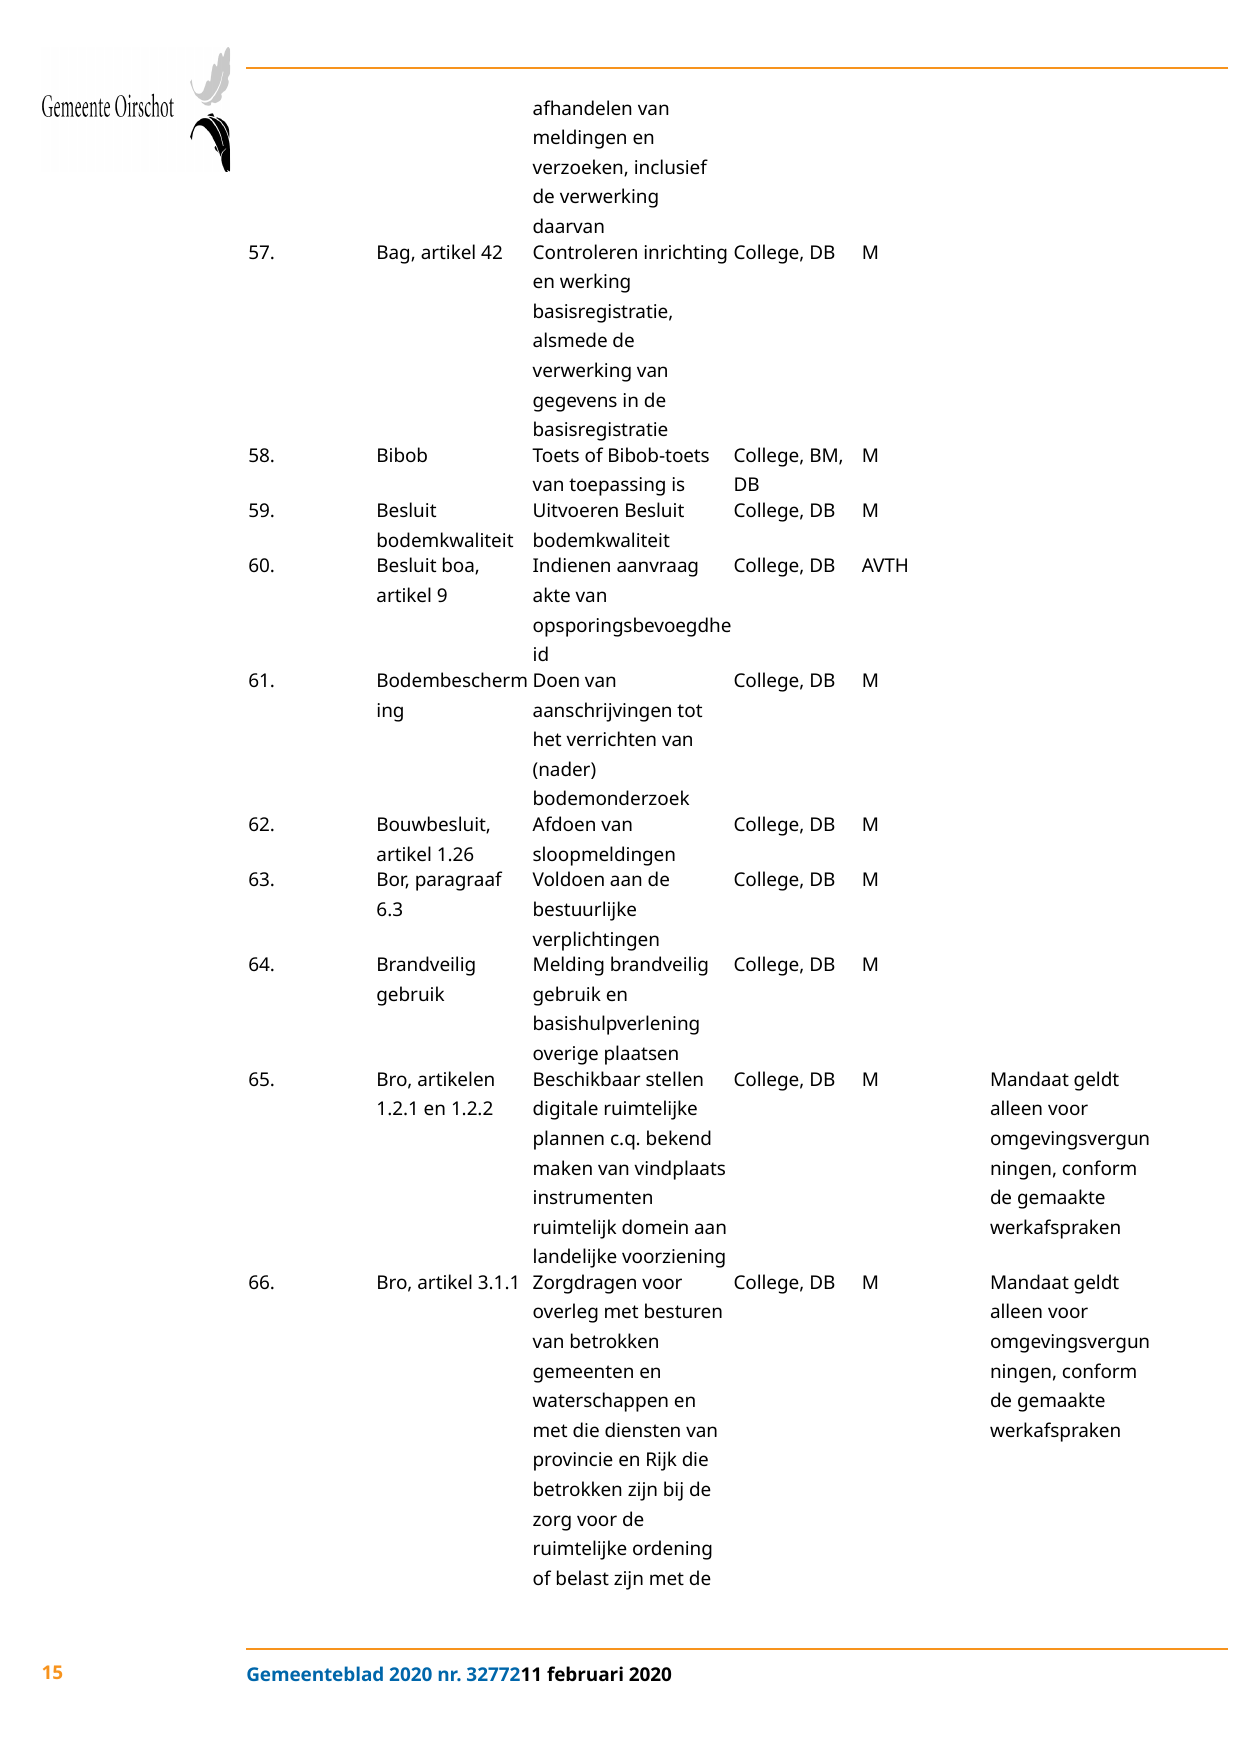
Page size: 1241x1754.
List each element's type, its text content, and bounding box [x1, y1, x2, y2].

table_cell 66. [248, 1269, 376, 1591]
table_cell Bodembescherming [376, 667, 532, 811]
table_cell 63. [248, 867, 376, 951]
table_cell M [862, 1066, 990, 1269]
table_cell M [862, 498, 990, 553]
table_cell College, DB [733, 498, 862, 553]
table_cell Bibob [376, 442, 532, 497]
table_cell [990, 667, 1152, 811]
table_cell [376, 95, 532, 239]
table_cell College, DB [733, 1066, 862, 1269]
table_cell [990, 498, 1152, 553]
table_cell College, DB [733, 951, 862, 1066]
table_cell M [862, 867, 990, 951]
table_cell Zorgdragen voor overleg met besturen van betrokken gemeenten en waterschappen en met die diensten van provincie en Rijk die betrokken zijn bij de zorg voor de ruimtelijke ordening of belast zijn met de [533, 1269, 733, 1591]
table_cell 60. [248, 553, 376, 667]
table_cell Mandaat geldt alleen voor omgevingsvergunningen, conform de gemaakte werkafspraken [990, 1269, 1152, 1591]
table_cell Bag, artikel 42 [376, 239, 532, 442]
table_cell Mandaat geldt alleen voor omgevingsvergunningen, conform de gemaakte werkafspraken [990, 1066, 1152, 1269]
picture [41, 47, 231, 172]
table_cell [990, 239, 1152, 442]
table_cell Afdoen van sloopmeldingen [533, 811, 733, 867]
table_cell College, DB [733, 667, 862, 811]
table_cell [990, 553, 1152, 667]
table_cell Melding brandveilig gebruik en basishulpverlening overige plaatsen [533, 951, 733, 1066]
table_cell [990, 442, 1152, 497]
table_cell College, DB [733, 811, 862, 867]
table_cell College, DB [733, 553, 862, 667]
table_cell [990, 95, 1152, 239]
table_cell 65. [248, 1066, 376, 1269]
table_cell M [862, 239, 990, 442]
table_cell [248, 95, 376, 239]
table_cell Bor, paragraaf 6.3 [376, 867, 532, 951]
table_cell 59. [248, 498, 376, 553]
table_cell Voldoen aan de bestuurlijke verplichtingen [533, 867, 733, 951]
table_cell M [862, 667, 990, 811]
table_cell College, DB [733, 867, 862, 951]
table_cell M [862, 442, 990, 497]
table_cell [990, 867, 1152, 951]
table_cell [990, 811, 1152, 867]
table_cell Brandveilig gebruik [376, 951, 532, 1066]
table_cell Bro, artikel 3.1.1 [376, 1269, 532, 1591]
table_cell 58. [248, 442, 376, 497]
table_cell College, DB [733, 1269, 862, 1591]
table_cell Controleren inrichting en werking basisregistratie, alsmede de verwerking van gegevens in de basisregistratie [533, 239, 733, 442]
table_cell Bro, artikelen 1.2.1 en 1.2.2 [376, 1066, 532, 1269]
table_cell afhandelen van meldingen en verzoeken, inclusief de verwerking daarvan [533, 95, 733, 239]
table_cell College, BM, DB [733, 442, 862, 497]
table_cell 61. [248, 667, 376, 811]
table_cell [862, 95, 990, 239]
table_cell 62. [248, 811, 376, 867]
table_cell 64. [248, 951, 376, 1066]
table_cell Uitvoeren Besluit bodemkwaliteit [533, 498, 733, 553]
table_cell College, DB [733, 239, 862, 442]
table_cell [733, 95, 862, 239]
table_cell 57. [248, 239, 376, 442]
table_cell Bouwbesluit, artikel 1.26 [376, 811, 532, 867]
table_cell AVTH [862, 553, 990, 667]
table_cell Doen van aanschrijvingen tot het verrichten van (nader) bodemonderzoek [533, 667, 733, 811]
table_cell M [862, 951, 990, 1066]
table_cell [990, 951, 1152, 1066]
table_cell M [862, 811, 990, 867]
table_cell Beschikbaar stellen digitale ruimtelijke plannen c.q. bekend maken van vindplaats instrumenten ruimtelijk domein aan landelijke voorziening [533, 1066, 733, 1269]
table_cell Besluit boa, artikel 9 [376, 553, 532, 667]
table_cell Indienen aanvraag akte van opsporingsbevoegdheid [533, 553, 733, 667]
table_cell Besluit bodemkwaliteit [376, 498, 532, 553]
table_cell M [862, 1269, 990, 1591]
table_cell Toets of Bibob-toets van toepassing is [533, 442, 733, 497]
